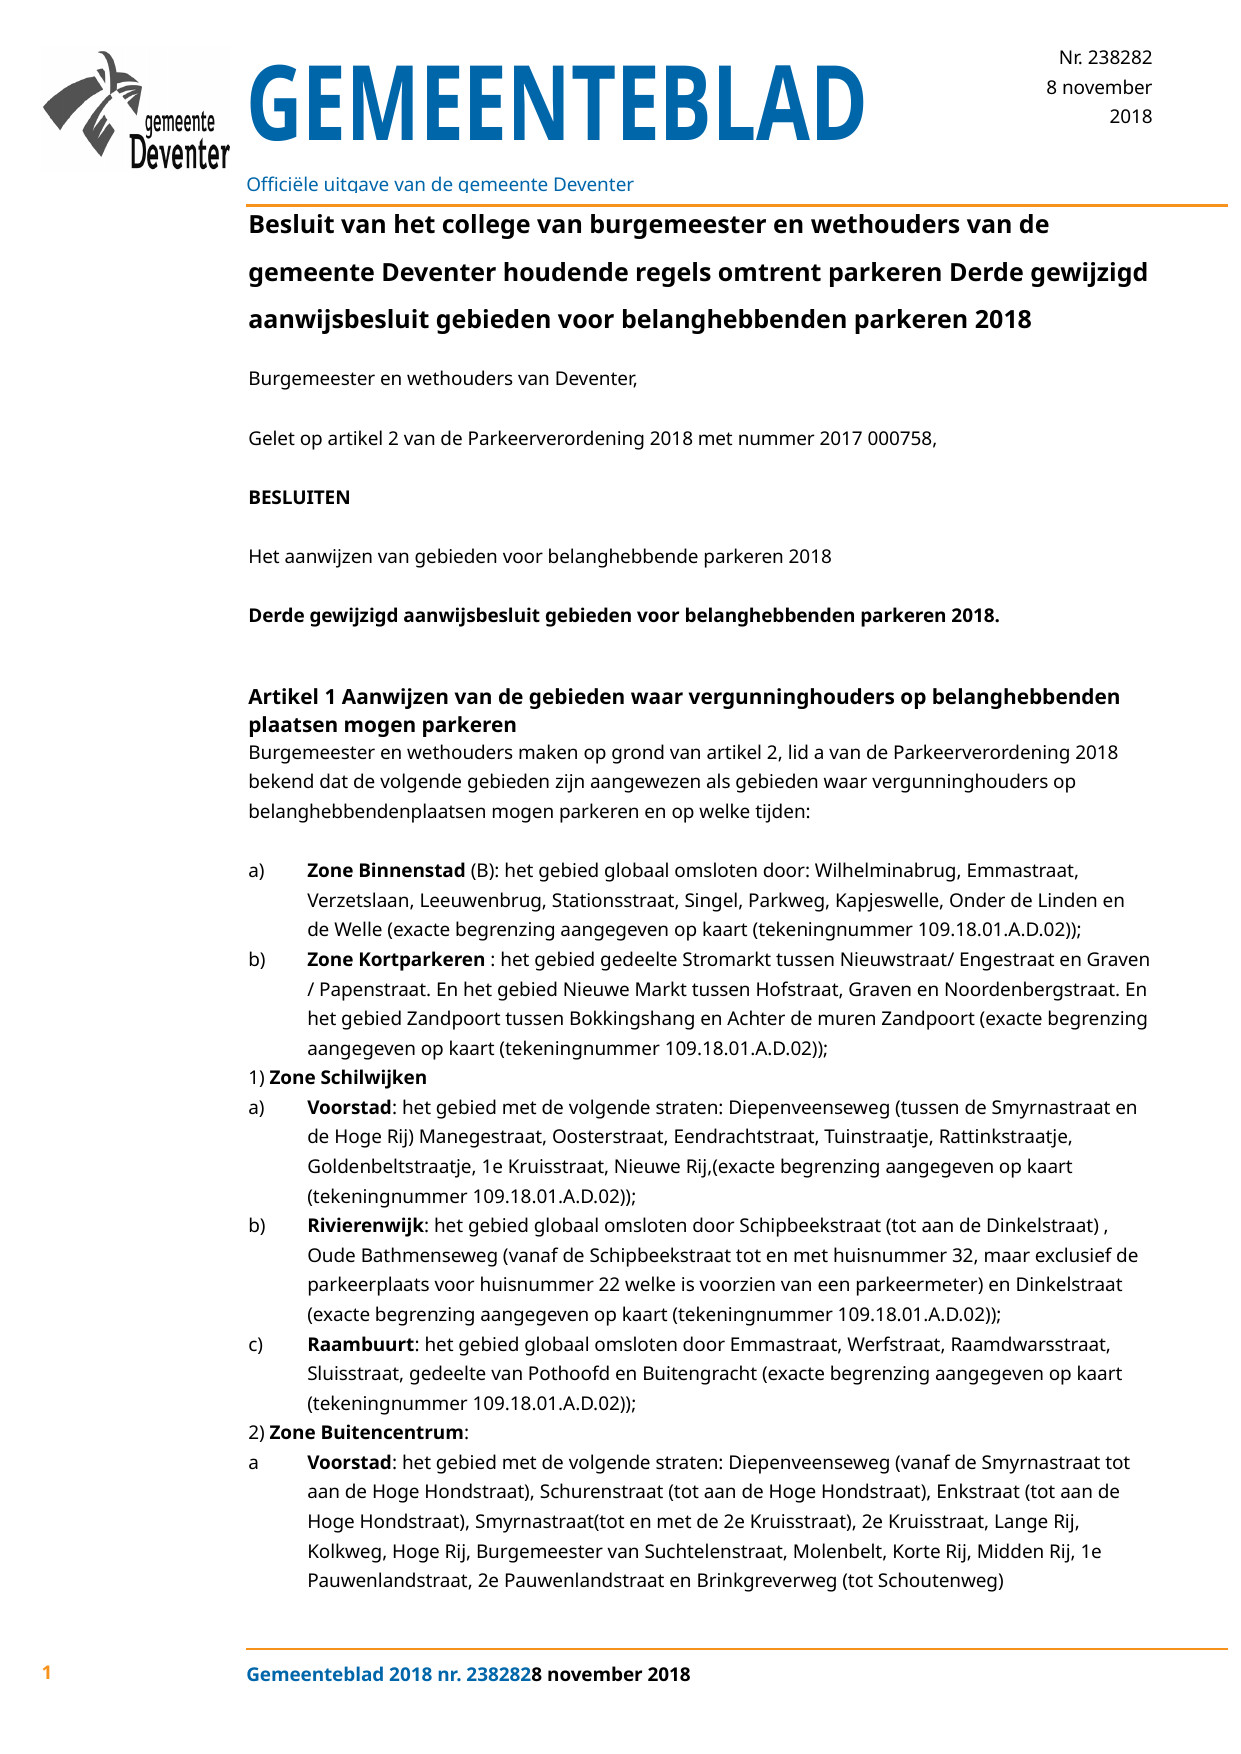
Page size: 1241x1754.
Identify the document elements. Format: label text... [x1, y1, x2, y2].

text Besluit van het college van burgemeester en wethouders van de gemeente Deventer houdende regels omtrent parkeren Derde gewijzigd aanwijsbesluit gebieden voor belanghebbenden parkeren 2018 [248, 207, 1152, 336]
text Burgemeester en wethouders maken op grond van artikel 2, lid a van de Parkeerverordening 2018 bekend dat de volgende gebieden zijn aangewezen als gebieden waar vergunninghouders op belanghebbendenplaatsen mogen parkeren en op welke tijden: [248, 739, 1152, 824]
list Zone Kortparkeren : het gebied gedeelte Stromarkt tussen Nieuwstraat/ Engestraat en Graven / Papenstraat. En het gebied Nieuwe Markt tussen Hofstraat, Graven en Noordenbergstraat. En het gebied Zandpoort tussen Bokkingshang en Achter de muren Zandpoort (exacte begrenzing aangegeven op kaart (tekeningnummer 109.18.01.A.D.02)); [248, 946, 1152, 1061]
text Gelet op artikel 2 van de Parkeerverordening 2018 met nummer 2017 000758, [248, 425, 1152, 450]
text Het aanwijzen van gebieden voor belanghebbende parkeren 2018 [248, 543, 1152, 569]
text 2) Zone Buitencentrum: [248, 1419, 1152, 1445]
picture [41, 47, 231, 172]
text BESLUITEN [248, 484, 1152, 509]
text Burgemeester en wethouders van Deventer, [248, 366, 1152, 391]
list Raambuurt: het gebied globaal omsloten door Emmastraat, Werfstraat, Raamdwarsstraat, Sluisstraat, gedeelte van Pothoofd en Buitengracht (exacte begrenzing aangegeven op kaart (tekeningnummer 109.18.01.A.D.02)); [248, 1331, 1152, 1416]
list Voorstad: het gebied met de volgende straten: Diepenveenseweg (tussen de Smyrnastraat en de Hoge Rij) Manegestraat, Oosterstraat, Eendrachtstraat, Tuinstraatje, Rattinkstraatje, Goldenbeltstraatje, 1e Kruisstraat, Nieuwe Rij,(exacte begrenzing aangegeven op kaart (tekeningnummer 109.18.01.A.D.02)); [248, 1094, 1152, 1208]
text Derde gewijzigd aanwijsbesluit gebieden voor belanghebbenden parkeren 2018. [248, 602, 1152, 628]
text 1) Zone Schilwijken [248, 1064, 1152, 1090]
list Zone Binnenstad (B): het gebied globaal omsloten door: Wilhelminabrug, Emmastraat, Verzetslaan, Leeuwenbrug, Stationsstraat, Singel, Parkweg, Kapjeswelle, Onder de Linden en de Welle (exacte begrenzing aangegeven op kaart (tekeningnummer 109.18.01.A.D.02)); [248, 857, 1152, 942]
text Artikel 1 Aanwijzen van de gebieden waar vergunninghouders op belanghebbenden plaatsen mogen parkeren [248, 682, 1152, 739]
list Rivierenwijk: het gebied globaal omsloten door Schipbeekstraat (tot aan de Dinkelstraat) , Oude Bathmenseweg (vanaf de Schipbeekstraat tot en met huisnummer 32, maar exclusief de parkeerplaats voor huisnummer 22 welke is voorzien van een parkeermeter) en Dinkelstraat (exacte begrenzing aangegeven op kaart (tekeningnummer 109.18.01.A.D.02)); [248, 1212, 1152, 1327]
list Voorstad: het gebied met de volgende straten: Diepenveenseweg (vanaf de Smyrnastraat tot aan de Hoge Hondstraat), Schurenstraat (tot aan de Hoge Hondstraat), Enkstraat (tot aan de Hoge Hondstraat), Smyrnastraat(tot en met de 2e Kruisstraat), 2e Kruisstraat, Lange Rij, Kolkweg, Hoge Rij, Burgemeester van Suchtelenstraat, Molenbelt, Korte Rij, Midden Rij, 1e Pauwenlandstraat, 2e Pauwenlandstraat en Brinkgreverweg (tot Schoutenweg) [248, 1449, 1152, 1593]
